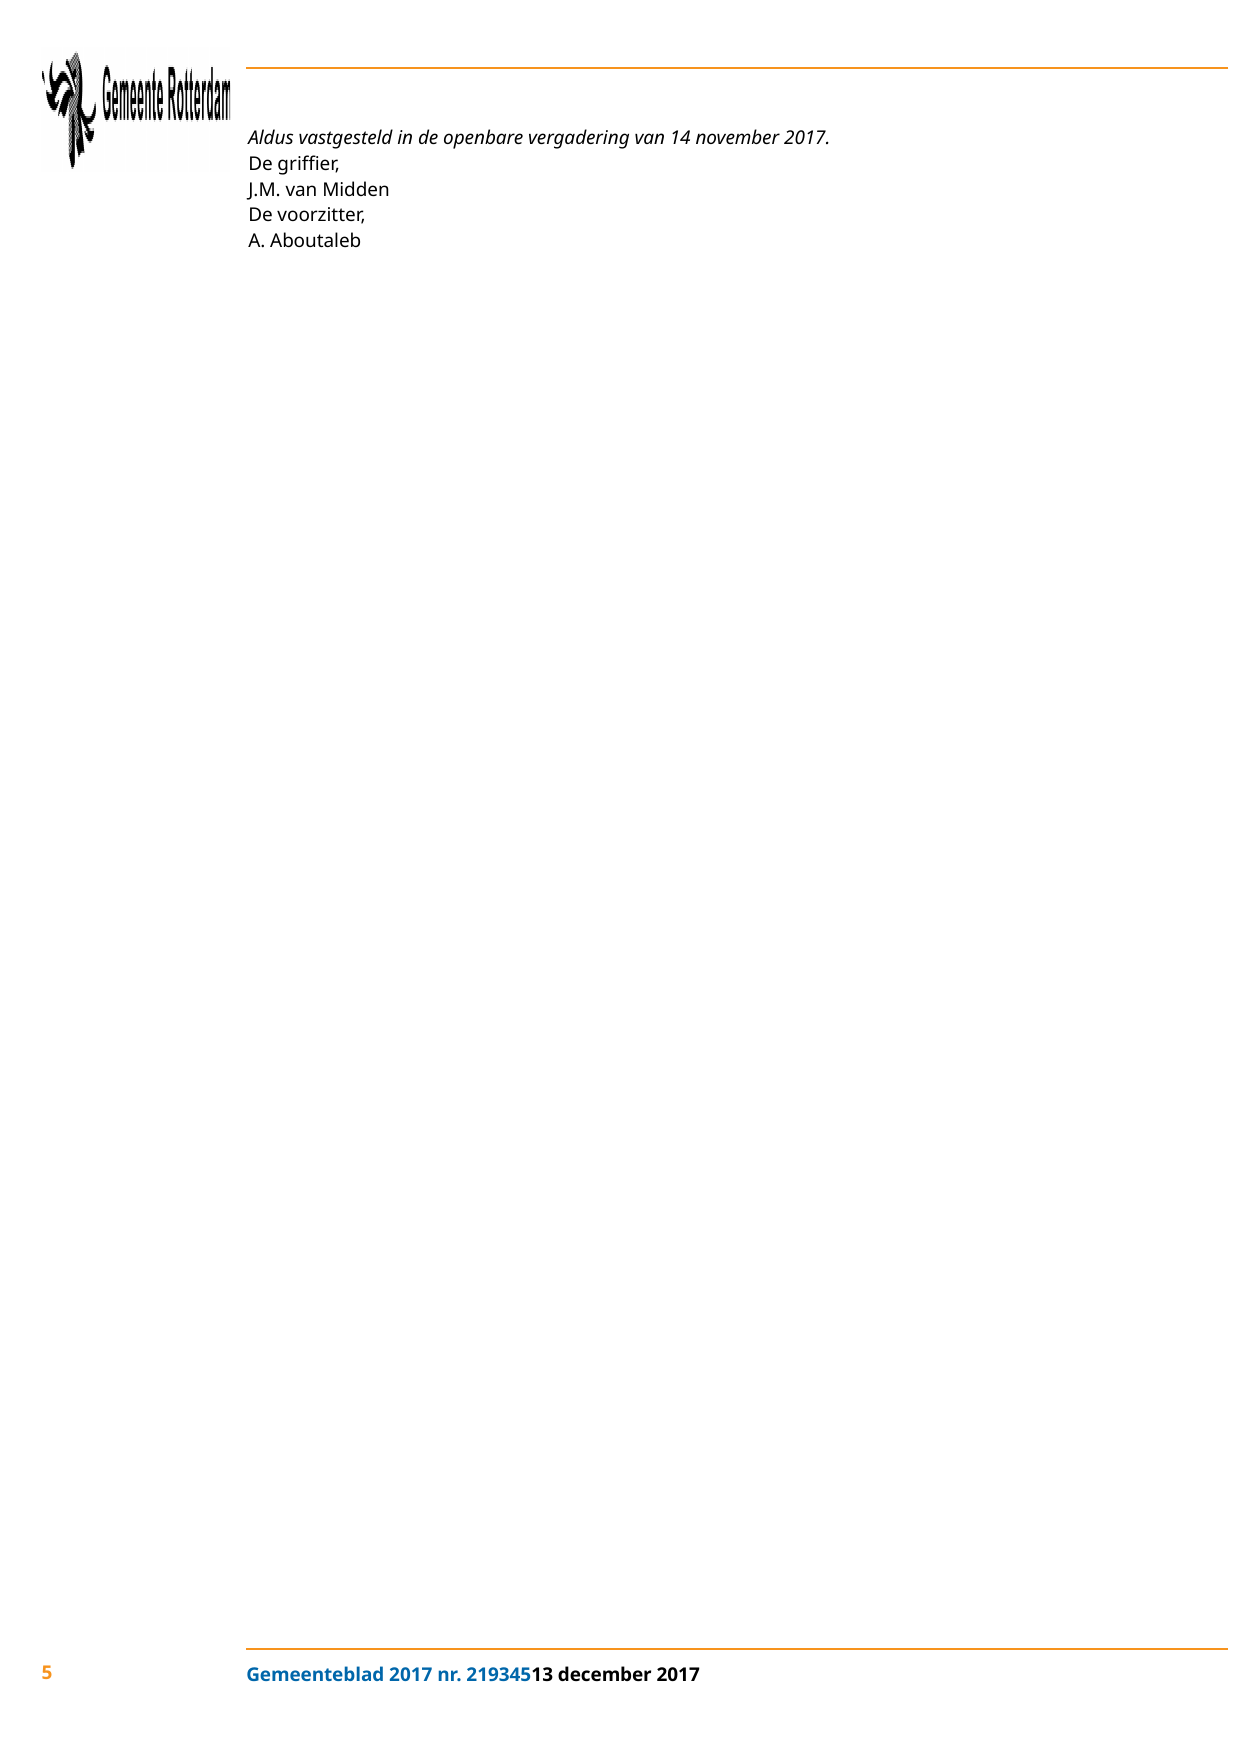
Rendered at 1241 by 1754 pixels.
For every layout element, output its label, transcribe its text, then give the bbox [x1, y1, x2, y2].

text De voorzitter, [248, 202, 1152, 227]
picture [41, 47, 231, 172]
text Aldus vastgesteld in de openbare vergadering van 14 november 2017. [248, 124, 1152, 150]
text De griffier, [248, 150, 1152, 176]
text A. Aboutaleb [248, 227, 1152, 253]
text J.M. van Midden [248, 176, 1152, 202]
